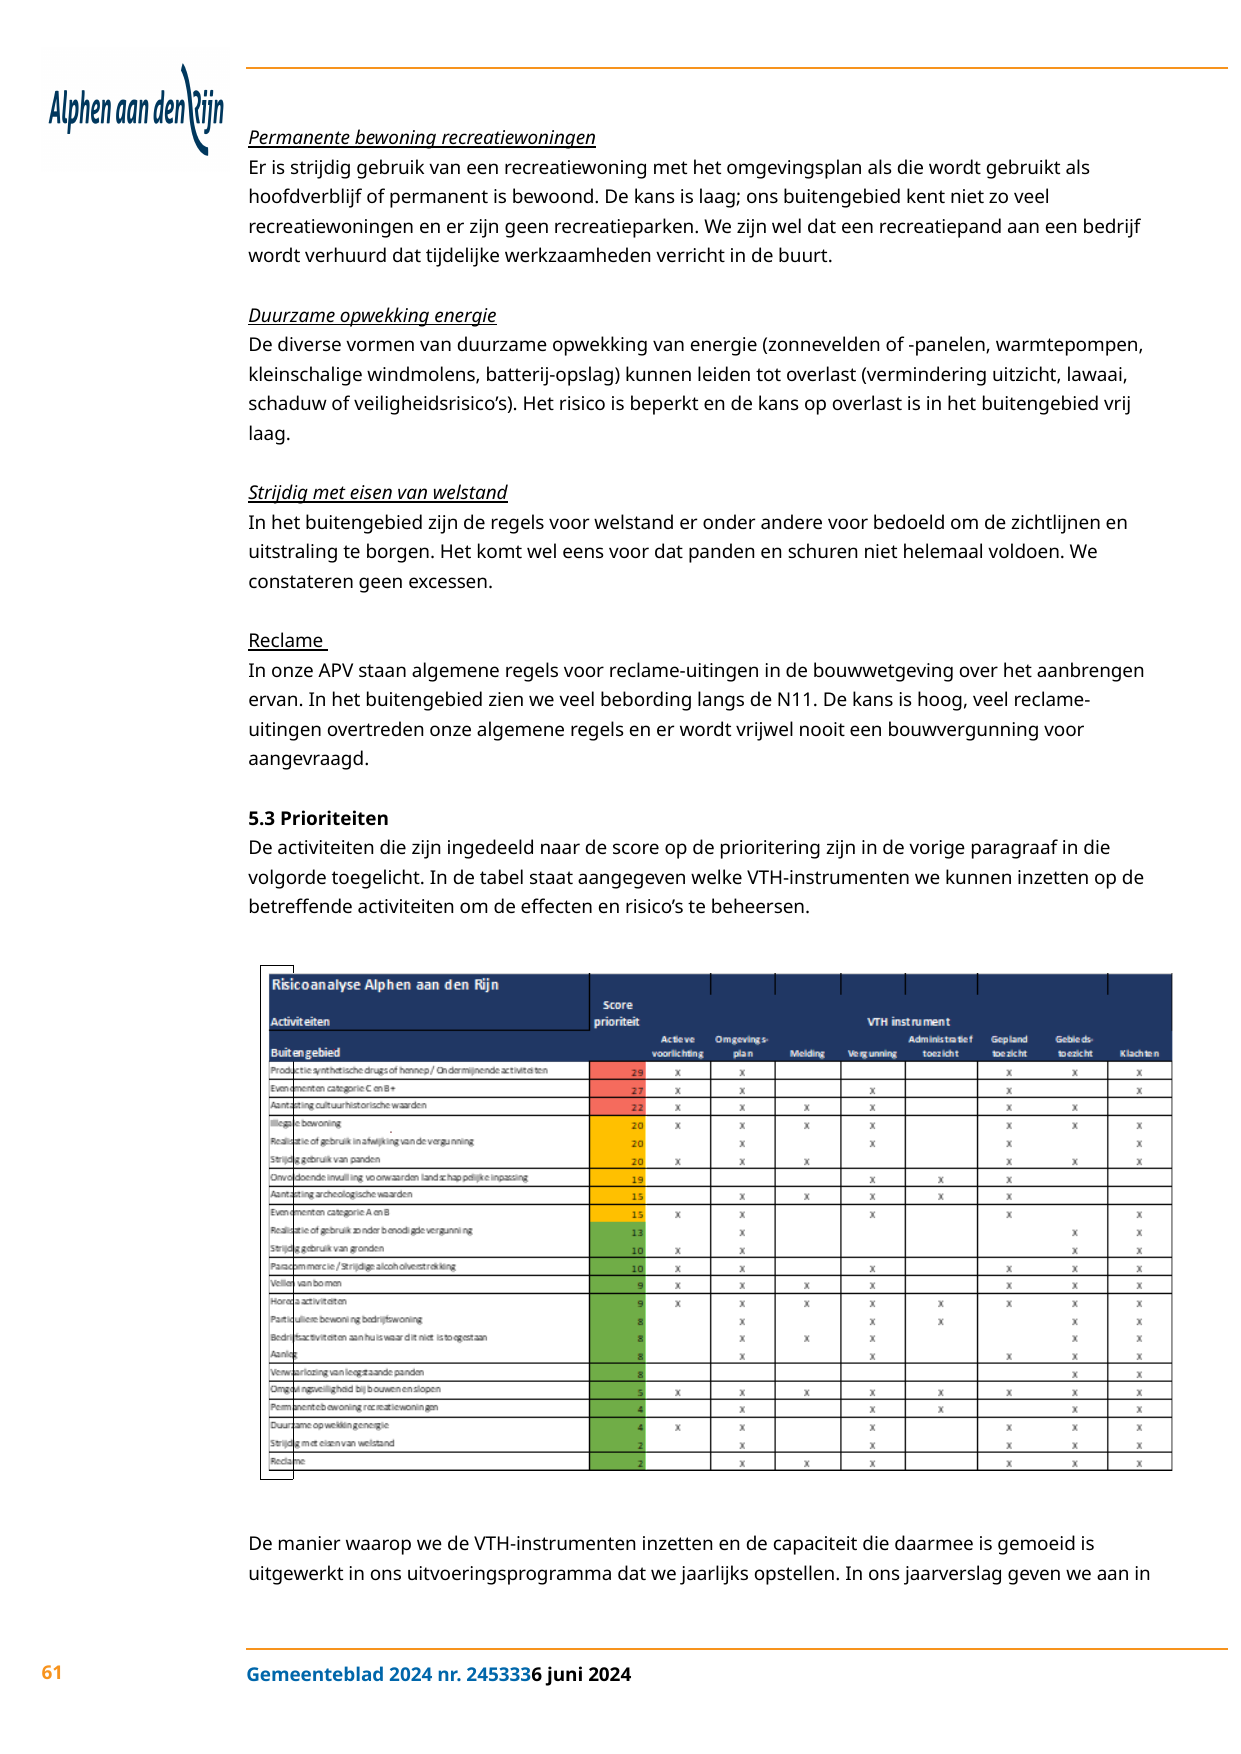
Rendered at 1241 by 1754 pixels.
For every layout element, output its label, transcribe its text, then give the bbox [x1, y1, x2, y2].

text Reclame [248, 627, 1152, 653]
text Strijdig met eisen van welstand [248, 479, 1152, 505]
text In het buitengebied zijn de regels voor welstand er onder andere voor bedoeld om de zichtlijnen en uitstraling te borgen. Het komt wel eens voor dat panden en schuren niet helemaal voldoen. We constateren geen excessen. [248, 509, 1152, 594]
text 5.3 Prioriteiten [248, 805, 1152, 831]
text De activiteiten die zijn ingedeeld naar de score op de prioritering zijn in de vorige paragraaf in die volgorde toegelicht. In de tabel staat aangegeven welke VTH-instrumenten we kunnen inzetten op de betreffende activiteiten om de effecten en risico’s te beheersen. [248, 834, 1152, 919]
text Er is strijdig gebruik van een recreatiewoning met het omgevingsplan als die wordt gebruikt als hoofdverblijf of permanent is bewoond. De kans is laag; ons buitengebied kent niet zo veel recreatiewoningen en er zijn geen recreatieparken. We zijn wel dat een recreatiepand aan een bedrijf wordt verhuurd dat tijdelijke werkzaamheden verricht in de buurt. [248, 154, 1152, 268]
picture [41, 47, 231, 172]
text Permanente bewoning recreatiewoningen [248, 124, 1152, 150]
text De diverse vormen van duurzame opwekking van energie (zonnevelden of -panelen, warmtepompen, kleinschalige windmolens, batterij-opslag) kunnen leiden tot overlast (vermindering uitzicht, lawaai, schaduw of veiligheidsrisico’s). Het risico is beperkt en de kans op overlast is in het buitengebied vrij laag. [248, 331, 1152, 446]
text De manier waarop we de VTH-instrumenten inzetten en de capaciteit die daarmee is gemoeid is uitgewerkt in ons uitvoeringsprogramma dat we jaarlijks opstellen. In ons jaarverslag geven we aan in [248, 1530, 1152, 1585]
picture [268, 973, 1173, 1471]
text Duurzame opwekking energie [248, 302, 1152, 328]
text In onze APV staan algemene regels voor reclame-uitingen in de bouwwetgeving over het aanbrengen ervan. In het buitengebied zien we veel bebording langs de N11. De kans is hoog, veel reclame-uitingen overtreden onze algemene regels en er wordt vrijwel nooit een bouwvergunning voor aangevraagd. [248, 657, 1152, 771]
